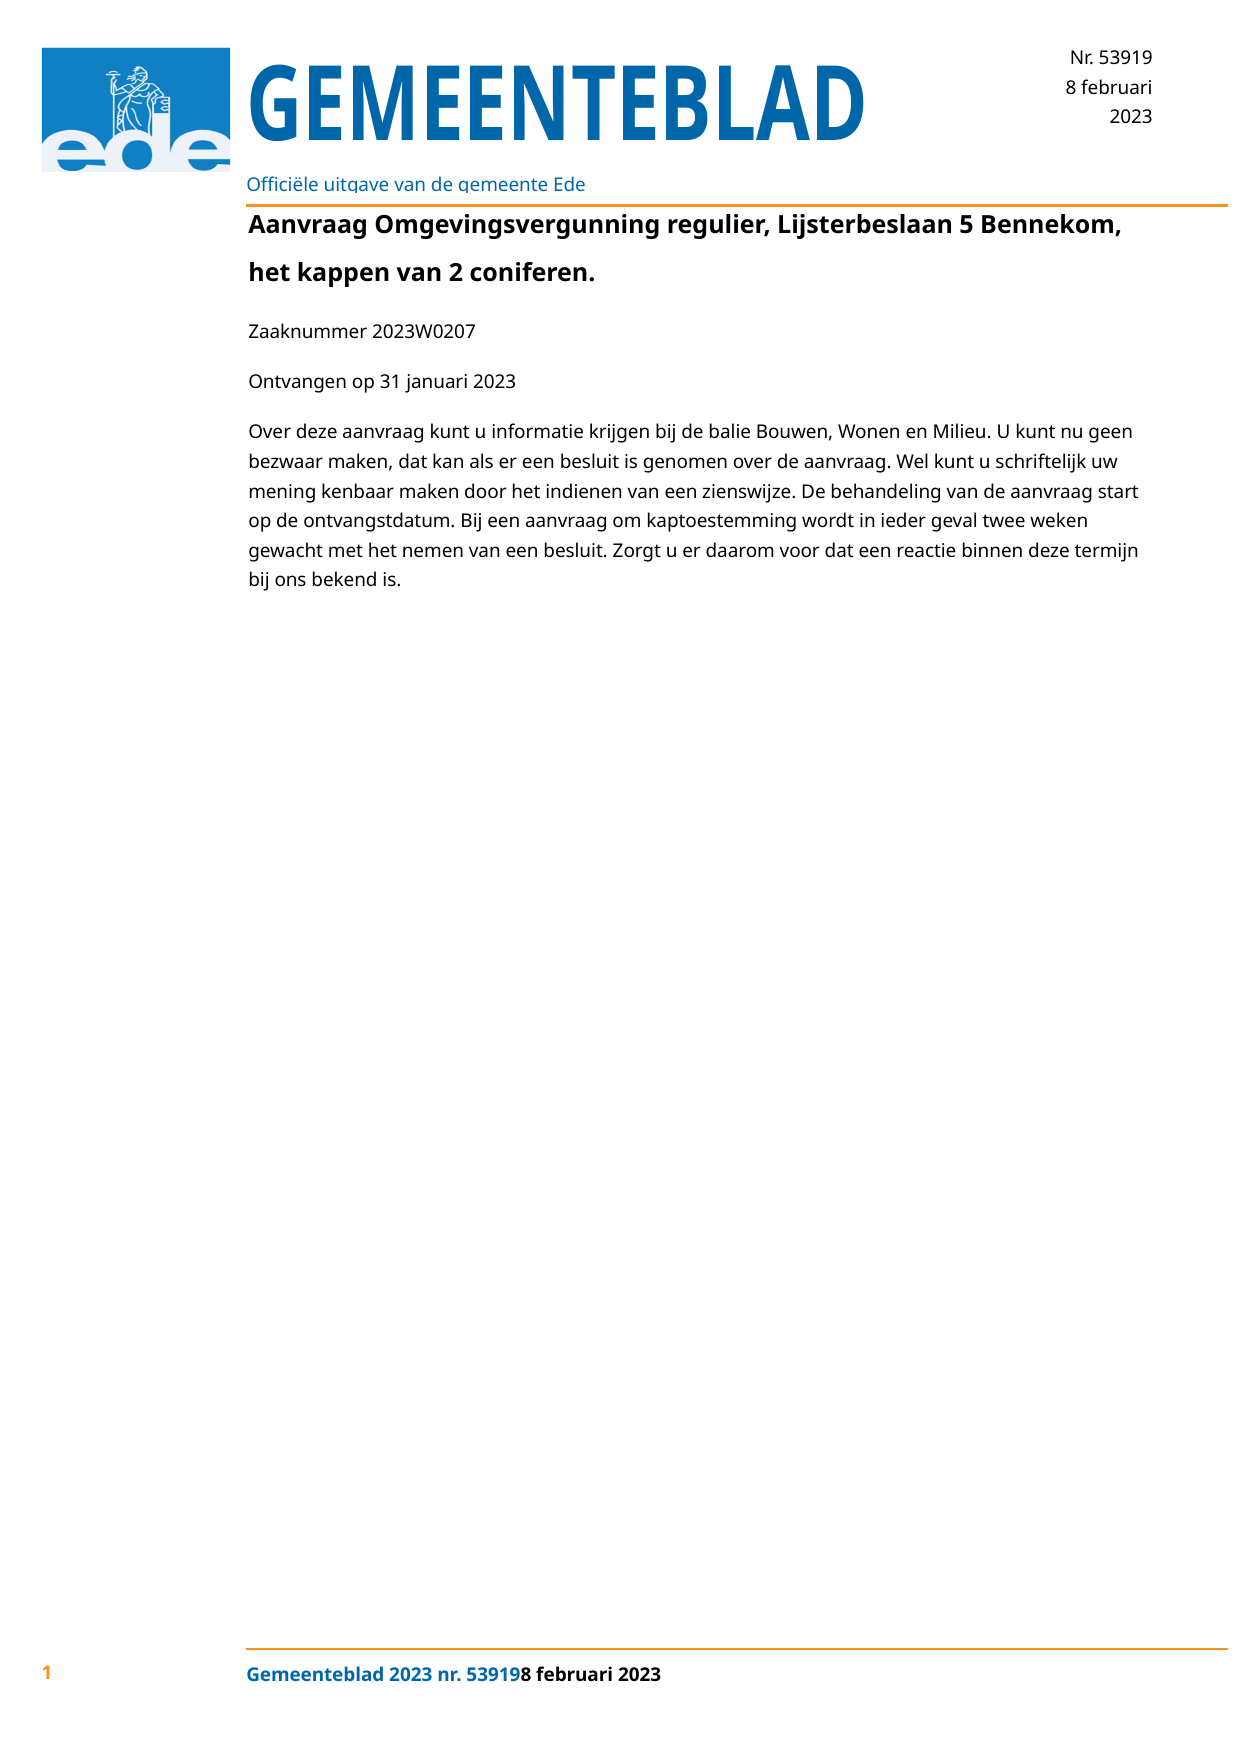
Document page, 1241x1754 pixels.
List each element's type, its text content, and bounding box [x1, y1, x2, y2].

text Zaaknummer 2023W0207 [248, 318, 1152, 344]
text Ontvangen op 31 januari 2023 [248, 368, 1152, 394]
text Over deze aanvraag kunt u informatie krijgen bij de balie Bouwen, Wonen en Milieu. U kunt nu geen bezwaar maken, dat kan als er een besluit is genomen over de aanvraag. Wel kunt u schriftelijk uw mening kenbaar maken door het indienen van een zienswijze. De behandeling van de aanvraag start op de ontvangstdatum. Bij een aanvraag om kaptoestemming wordt in ieder geval twee weken gewacht met het nemen van een besluit. Zorgt u er daarom voor dat een reactie binnen deze termijn bij ons bekend is. [248, 419, 1152, 592]
text Aanvraag Omgevingsvergunning regulier, Lijsterbeslaan 5 Bennekom, het kappen van 2 coniferen. [248, 207, 1152, 288]
picture [41, 47, 231, 172]
